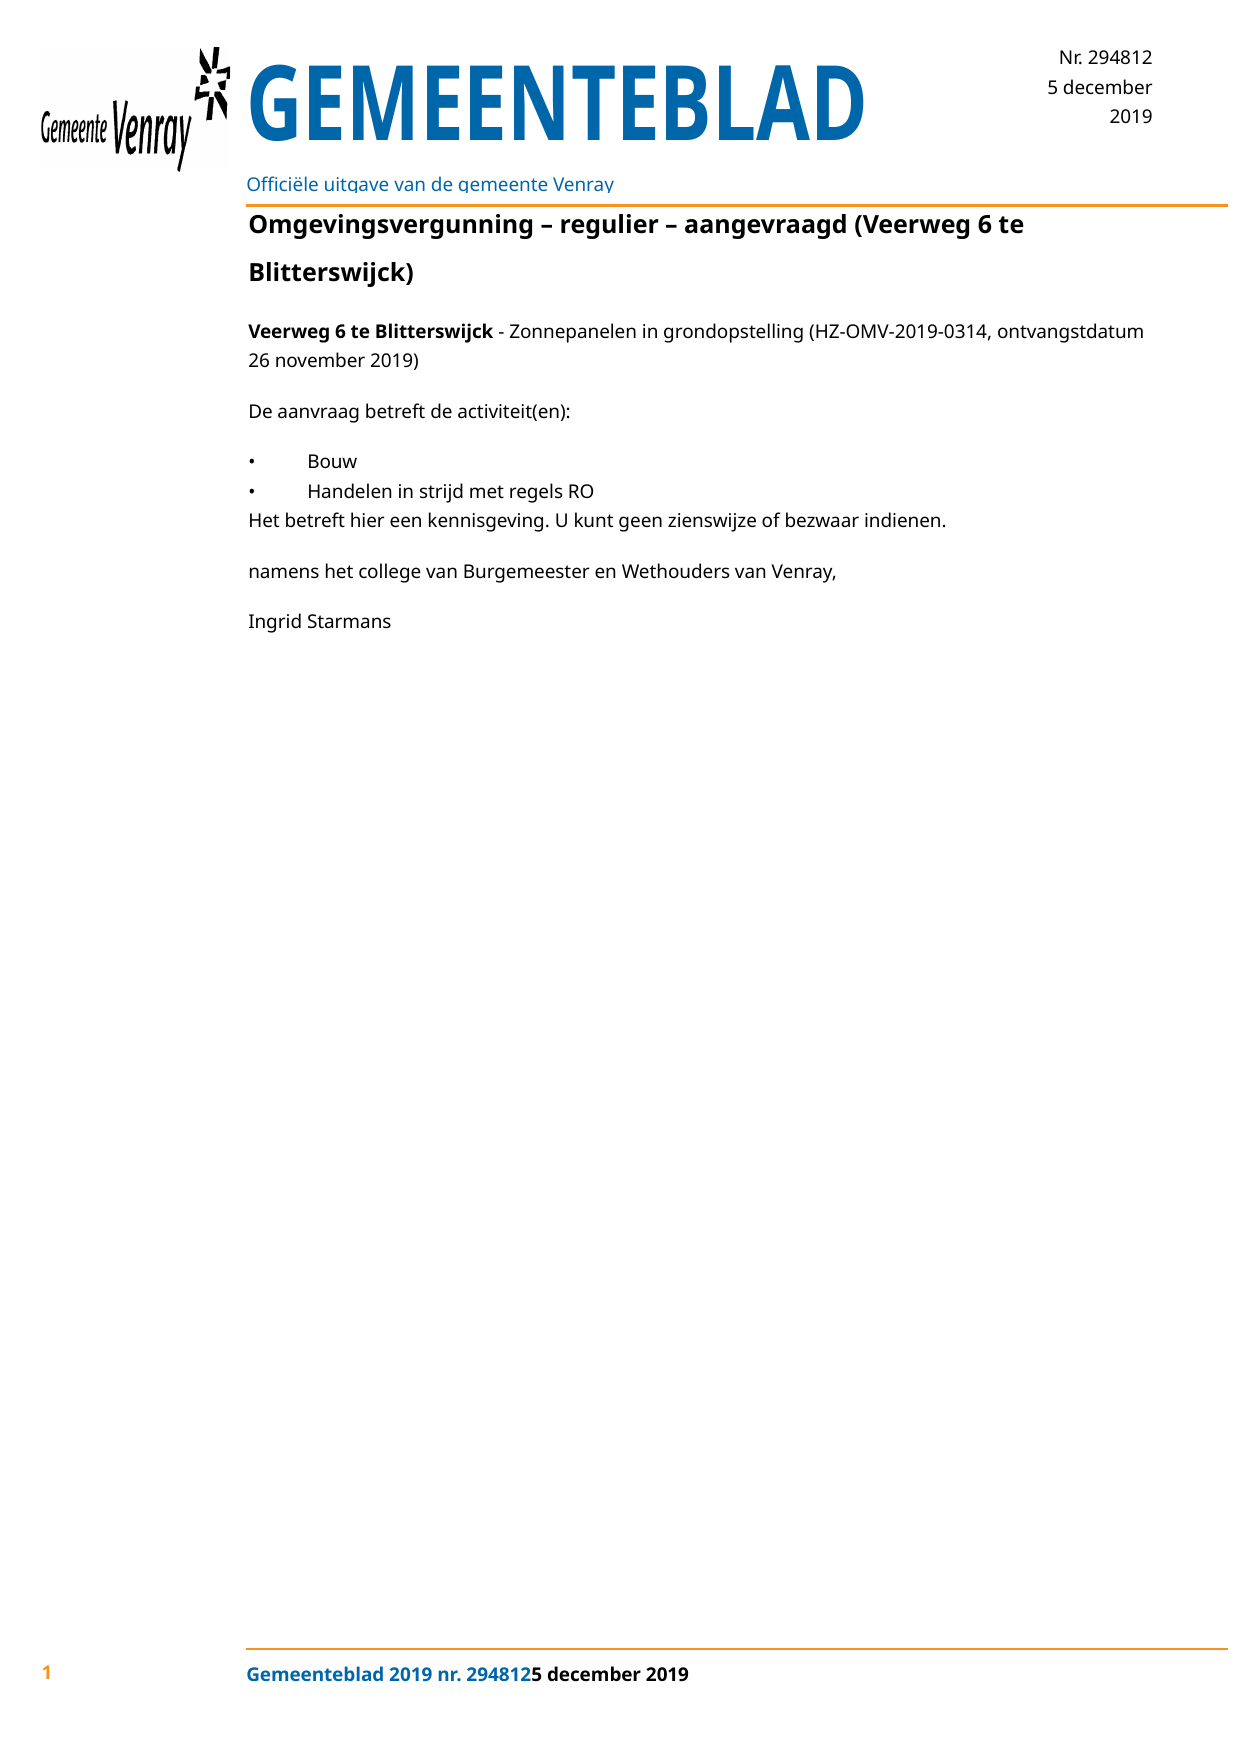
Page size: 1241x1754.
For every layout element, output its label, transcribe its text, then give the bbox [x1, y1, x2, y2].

picture [41, 47, 231, 172]
text Omgevingsvergunning – regulier – aangevraagd (Veerweg 6 te Blitterswijck) [248, 207, 1152, 288]
text De aanvraag betreft de activiteit(en): [248, 398, 1152, 424]
text namens het college van Burgemeester en Wethouders van Venray, [248, 558, 1152, 584]
list Bouw [248, 448, 1152, 474]
text Veerweg 6 te Blitterswijck - Zonnepanelen in grondopstelling (HZ-OMV-2019-0314, ontvangstdatum 26 november 2019) [248, 318, 1152, 373]
text Het betreft hier een kennisgeving. U kunt geen zienswijze of bezwaar indienen. [248, 507, 1152, 533]
text Ingrid Starmans [248, 608, 1152, 634]
list Handelen in strijd met regels RO [248, 478, 1152, 504]
